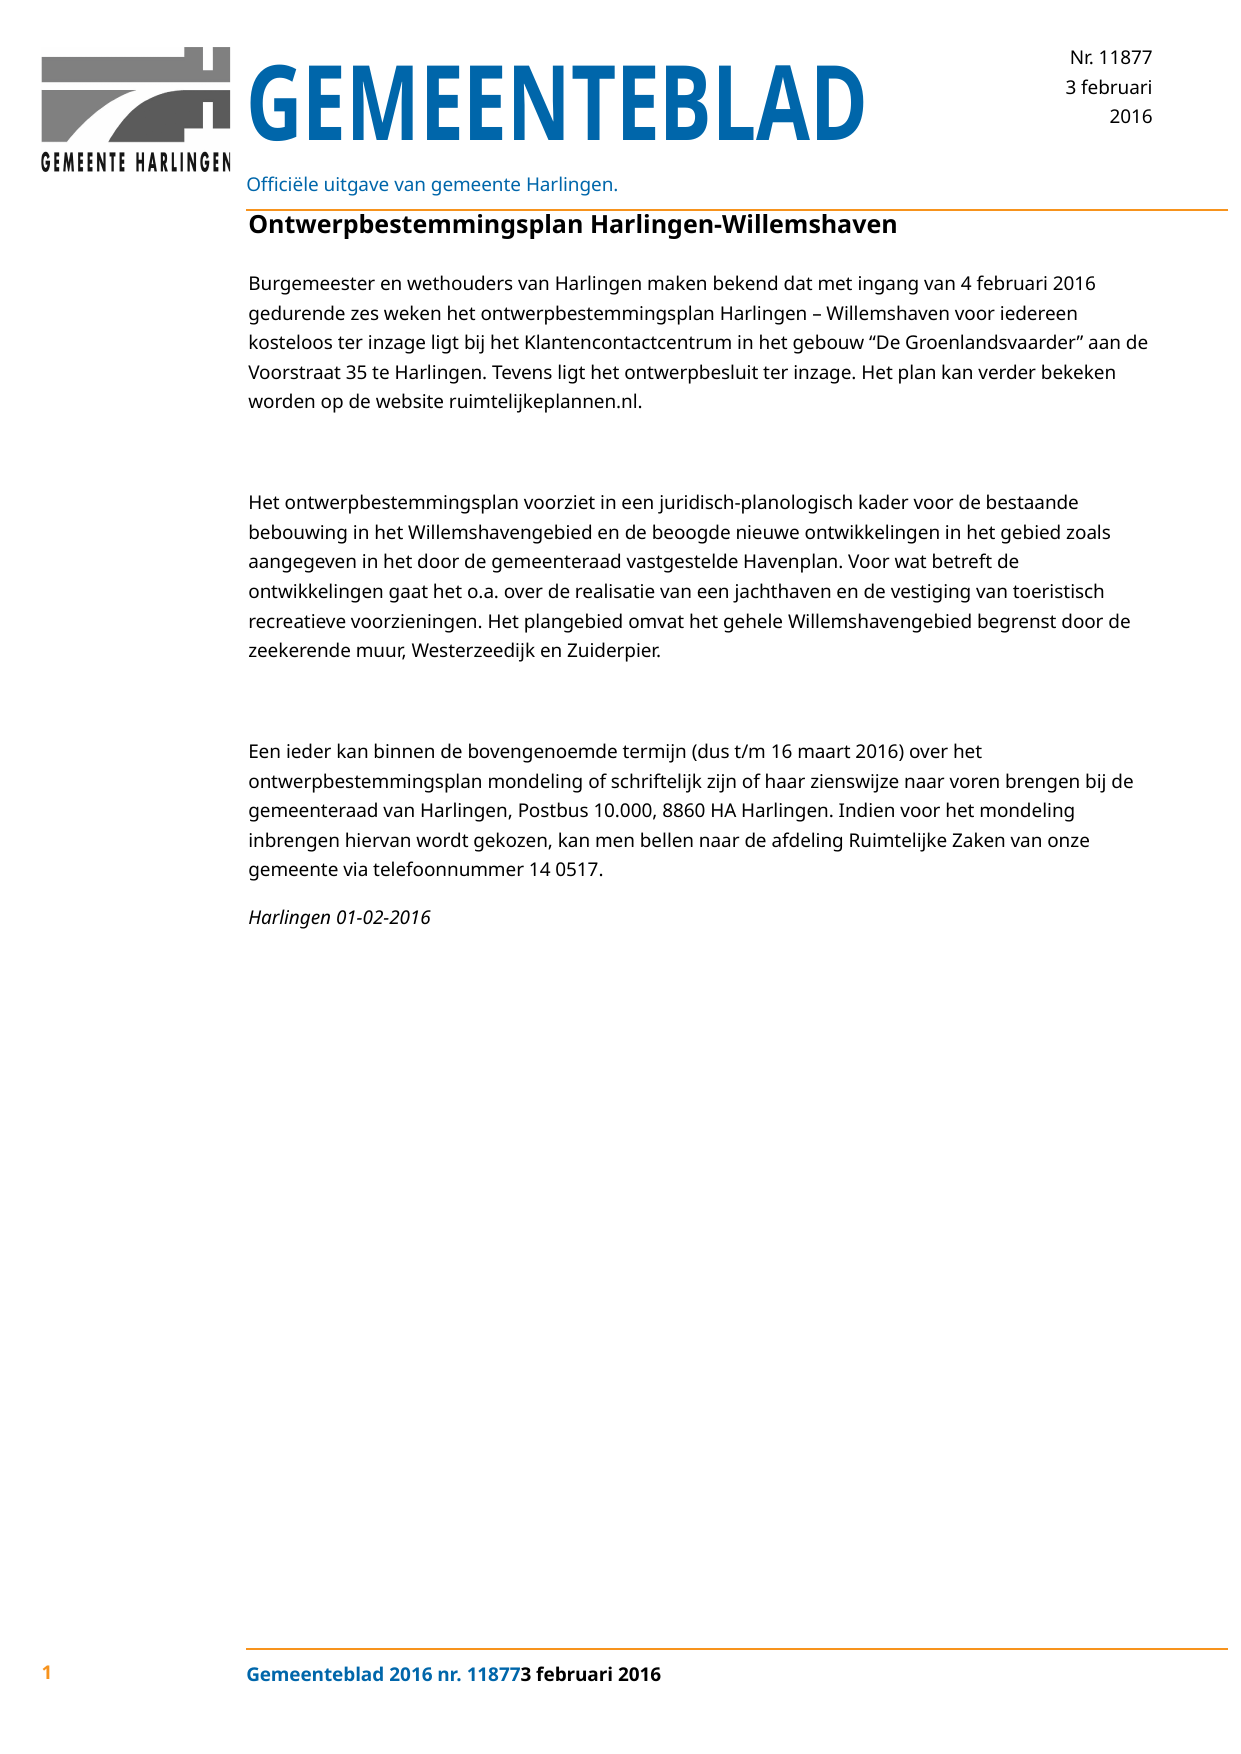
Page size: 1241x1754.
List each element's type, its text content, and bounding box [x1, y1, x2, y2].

text Harlingen 01-02-2016 [248, 904, 1152, 930]
text Burgemeester en wethouders van Harlingen maken bekend dat met ingang van 4 februari 2016 gedurende zes weken het ontwerpbestemmingsplan Harlingen – Willemshaven voor iedereen kosteloos ter inzage ligt bij het Klantencontactcentrum in het gebouw “De Groenlandsvaarder” aan de Voorstraat 35 te Harlingen. Tevens ligt het ontwerpbesluit ter inzage. Het plan kan verder bekeken worden op de website ruimtelijkeplannen.nl. [248, 270, 1152, 414]
text Een ieder kan binnen de bovengenoemde termijn (dus t/m 16 maart 2016) over het ontwerpbestemmingsplan mondeling of schriftelijk zijn of haar zienswijze naar voren brengen bij de gemeenteraad van Harlingen, Postbus 10.000, 8860 HA Harlingen. Indien voor het mondeling inbrengen hiervan wordt gekozen, kan men bellen naar de afdeling Ruimtelijke Zaken van onze gemeente via telefoonnummer 14 0517. [248, 738, 1152, 882]
text Ontwerpbestemmingsplan Harlingen-Willemshaven [248, 211, 1152, 241]
text Het ontwerpbestemmingsplan voorziet in een juridisch-planologisch kader voor de bestaande bebouwing in het Willemshavengebied en de beoogde nieuwe ontwikkelingen in het gebied zoals aangegeven in het door de gemeenteraad vastgestelde Havenplan. Voor wat betreft de ontwikkelingen gaat het o.a. over de realisatie van een jachthaven en de vestiging van toeristisch recreatieve voorzieningen. Het plangebied omvat het gehele Willemshavengebied begrenst door de zeekerende muur, Westerzeedijk en Zuiderpier. [248, 489, 1152, 663]
picture [41, 47, 231, 172]
